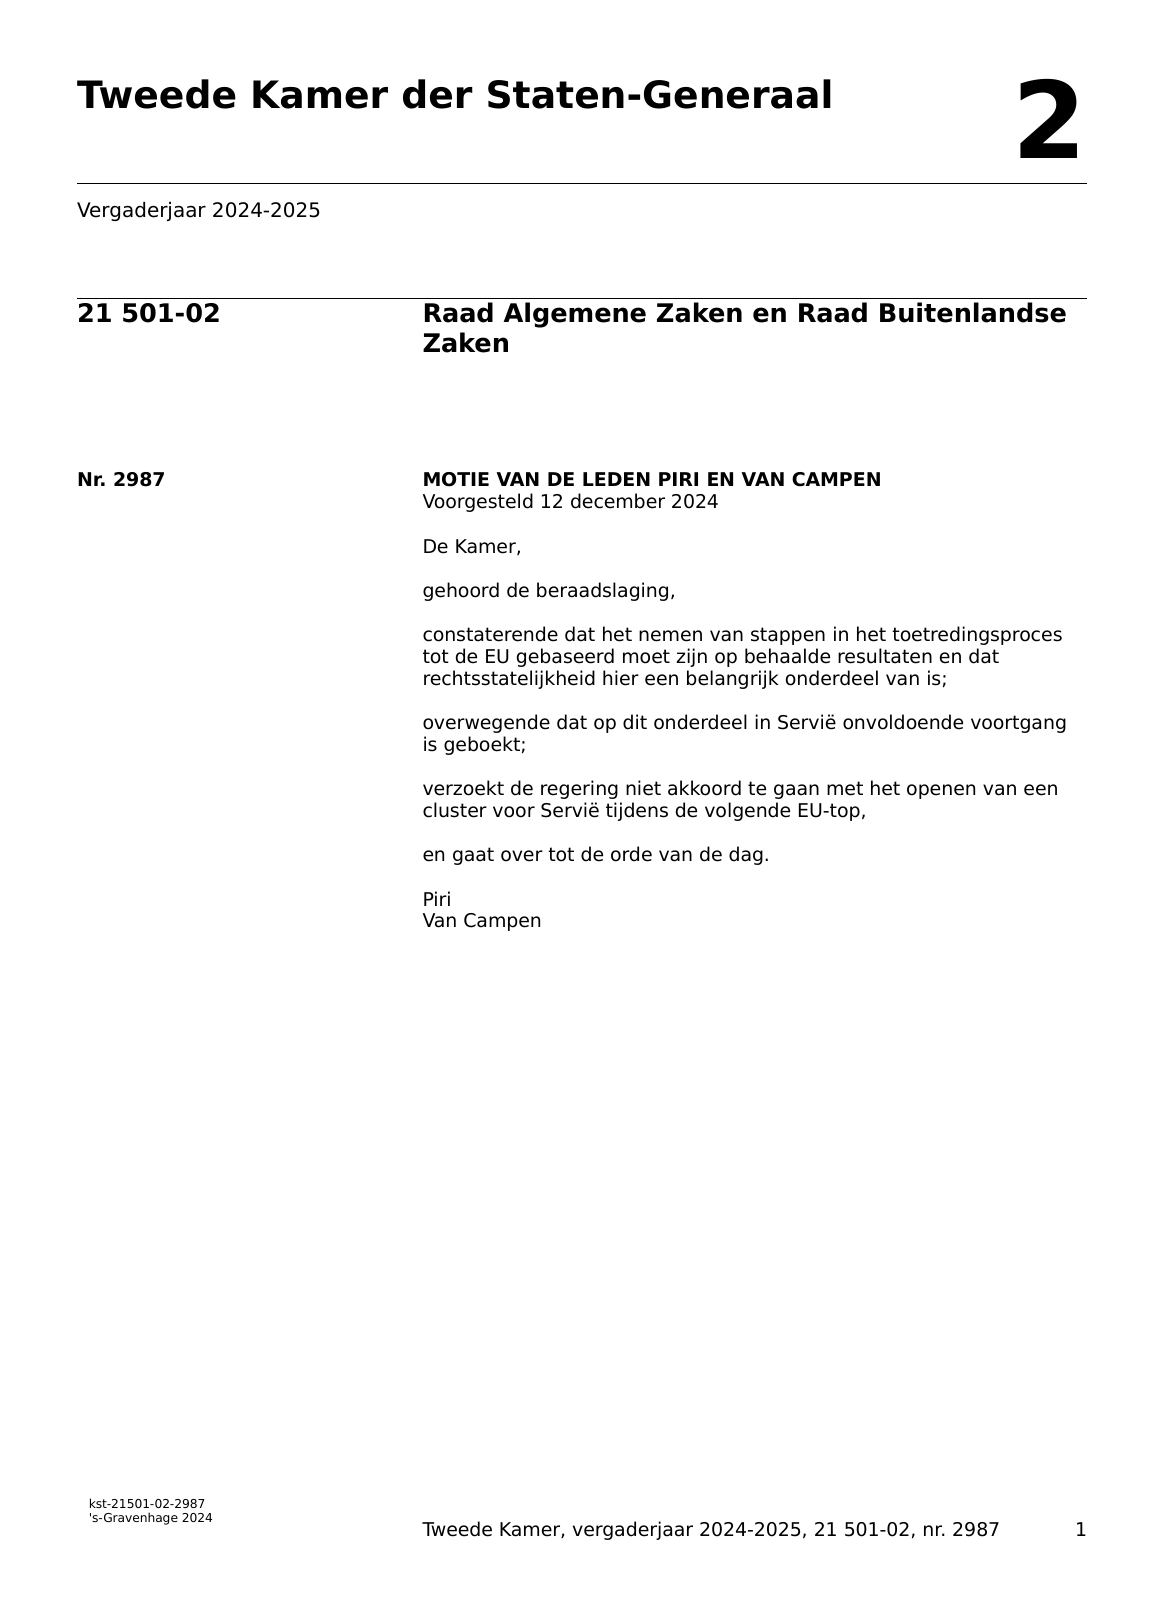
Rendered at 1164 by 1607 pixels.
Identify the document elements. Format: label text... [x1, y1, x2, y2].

text De Kamer, [422, 536, 1087, 557]
text en gaat over tot de orde van de dag. [422, 844, 1087, 866]
text overwegende dat op dit onderdeel in Servië onvoldoende voortgang is geboekt; [422, 712, 1087, 756]
table_header Tweede Kamer der Staten-Generaal [77, 59, 886, 183]
text 's-Gravenhage 2024 [88, 1511, 323, 1525]
table_header 2 [886, 59, 1087, 183]
subtitle 21 501-02 Raad Algemene Zaken en Raad Buitenlandse Zaken [77, 299, 1087, 358]
table_cell Vergaderjaar 2024-2025 [77, 184, 1087, 298]
text gehoord de beraadslaging, [422, 580, 1087, 602]
text Voorgesteld 12 december 2024 [422, 491, 1087, 513]
text constaterende dat het nemen van stappen in het toetredingsproces tot de EU gebaseerd moet zijn op behaalde resultaten en dat rechtsstatelijkheid hier een belangrijk onderdeel van is; [422, 624, 1087, 690]
text Van Campen [422, 910, 1087, 932]
text Piri [422, 888, 1087, 910]
text kst-21501-02-2987 [88, 1497, 323, 1511]
subtitle Nr. 2987 MOTIE VAN DE LEDEN PIRI EN VAN CAMPEN [77, 469, 1087, 491]
text verzoekt de regering niet akkoord te gaan met het openen van een cluster voor Servië tijdens de volgende EU-top, [422, 778, 1087, 822]
